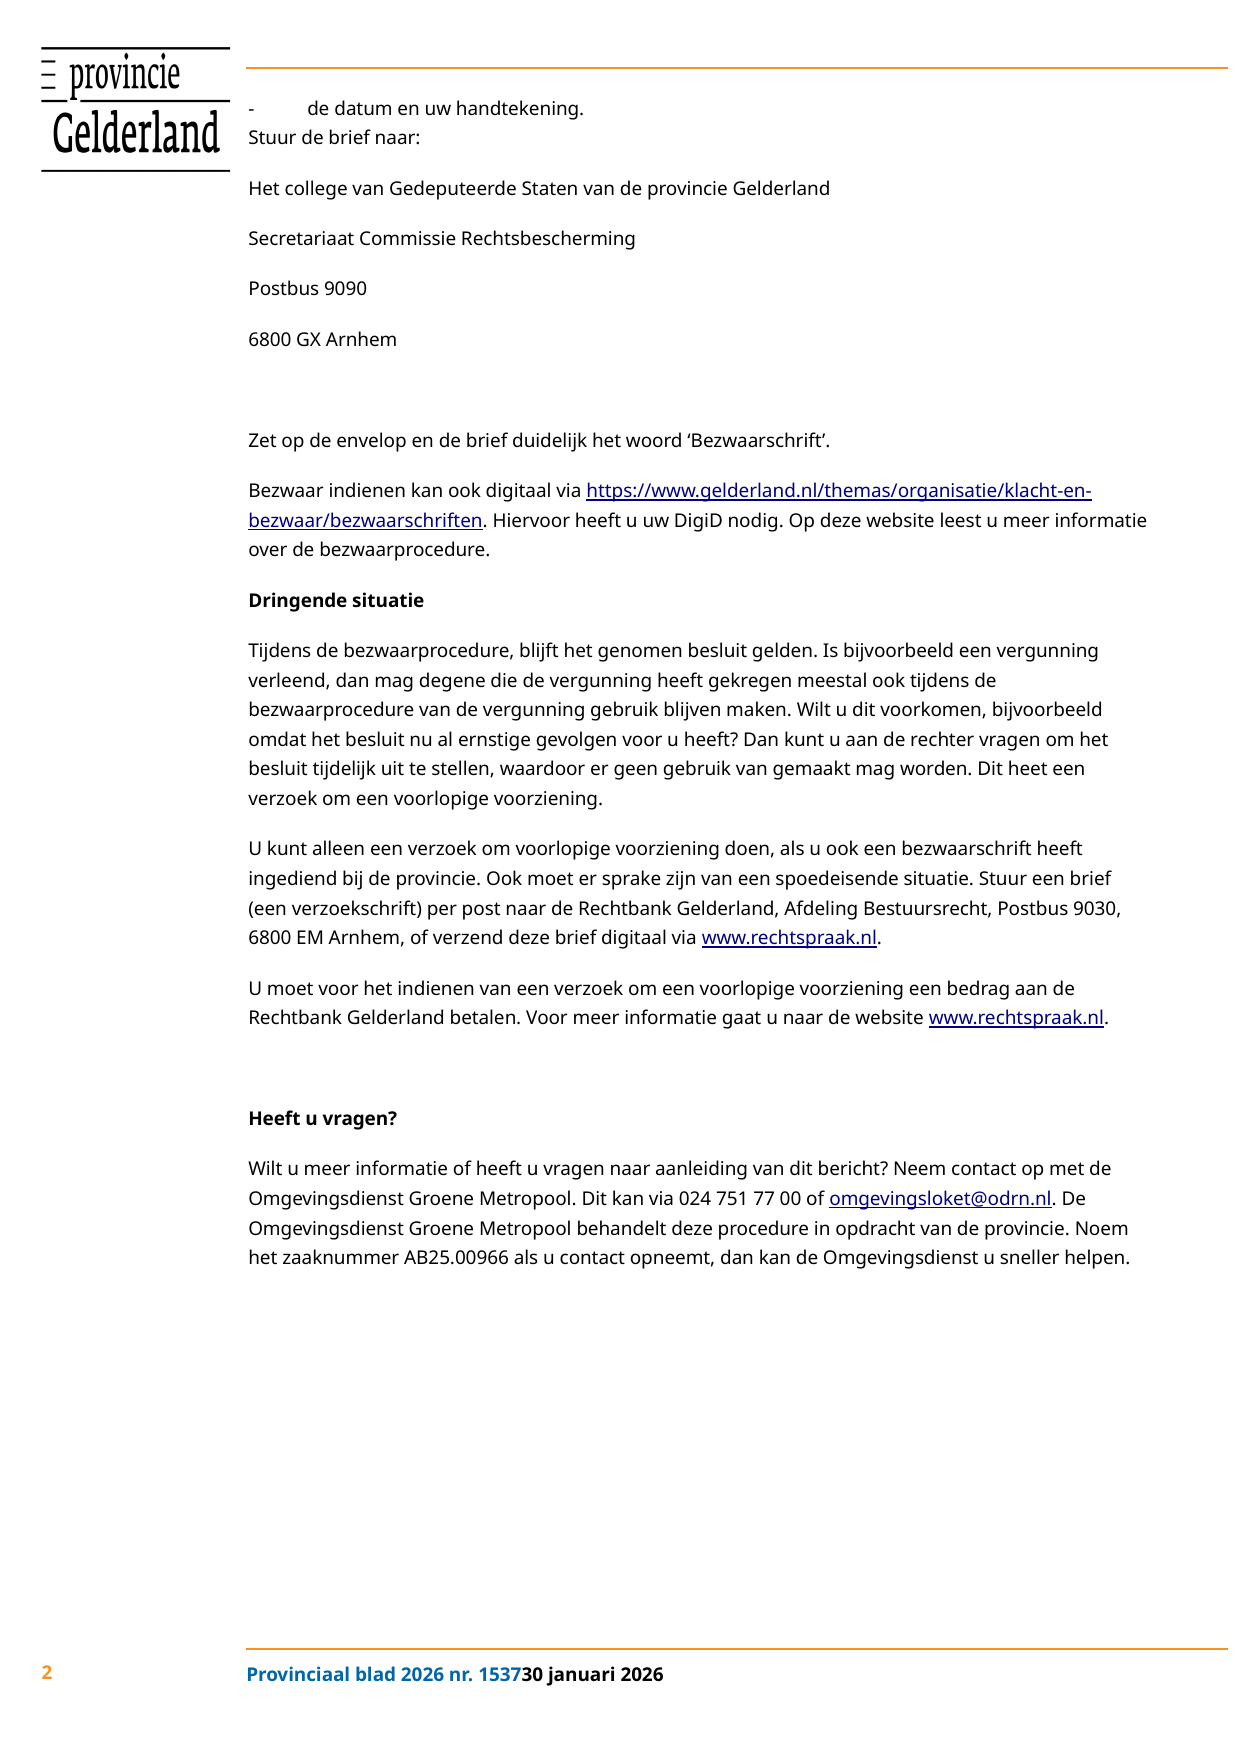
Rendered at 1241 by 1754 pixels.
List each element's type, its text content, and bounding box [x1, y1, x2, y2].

text Stuur de brief naar: [248, 124, 1152, 150]
text Dringende situatie [248, 587, 1152, 613]
text Tijdens de bezwaarprocedure, blijft het genomen besluit gelden. Is bijvoorbeeld een vergunning verleend, dan mag degene die de vergunning heeft gekregen meestal ook tijdens de bezwaarprocedure van de vergunning gebruik blijven maken. Wilt u dit voorkomen, bijvoorbeeld omdat het besluit nu al ernstige gevolgen voor u heeft? Dan kunt u aan de rechter vragen om het besluit tijdelijk uit te stellen, waardoor er geen gebruik van gemaakt mag worden. Dit heet een verzoek om een voorlopige voorziening. [248, 637, 1152, 811]
text U moet voor het indienen van een verzoek om een voorlopige voorziening een bedrag aan de Rechtbank Gelderland betalen. Voor meer informatie gaat u naar de website www.rechtspraak.nl. [248, 975, 1152, 1030]
text Zet op de envelop en de brief duidelijk het woord ‘Bezwaarschrift’. [248, 427, 1152, 453]
text Wilt u meer informatie of heeft u vragen naar aanleiding van dit bericht? Neem contact op met de Omgevingsdienst Groene Metropool. Dit kan via 024 751 77 00 of omgevingsloket@odrn.nl. De Omgevingsdienst Groene Metropool behandelt deze procedure in opdracht van de provincie. Noem het zaaknummer AB25.00966 als u contact opneemt, dan kan de Omgevingsdienst u sneller helpen. [248, 1156, 1152, 1270]
text Heeft u vragen? [248, 1105, 1152, 1131]
text 6800 GX Arnhem [248, 326, 1152, 352]
text Postbus 9090 [248, 276, 1152, 301]
text Bezwaar indienen kan ook digitaal via https://www.gelderland.nl/themas/organisatie/klacht-en-bezwaar/bezwaarschriften. Hiervoor heeft u uw DigiD nodig. Op deze website leest u meer informatie over de bezwaarprocedure. [248, 477, 1152, 562]
text U kunt alleen een verzoek om voorlopige voorziening doen, als u ook een bezwaarschrift heeft ingediend bij de provincie. Ook moet er sprake zijn van een spoedeisende situatie. Stuur een brief (een verzoekschrift) per post naar de Rechtbank Gelderland, Afdeling Bestuursrecht, Postbus 9030, 6800 EM Arnhem, of verzend deze brief digitaal via www.rechtspraak.nl. [248, 836, 1152, 950]
text Secretariaat Commissie Rechtsbescherming [248, 225, 1152, 251]
text Het college van Gedeputeerde Staten van de provincie Gelderland [248, 175, 1152, 201]
list de datum en uw handtekening. [248, 95, 1152, 121]
picture [41, 47, 231, 172]
